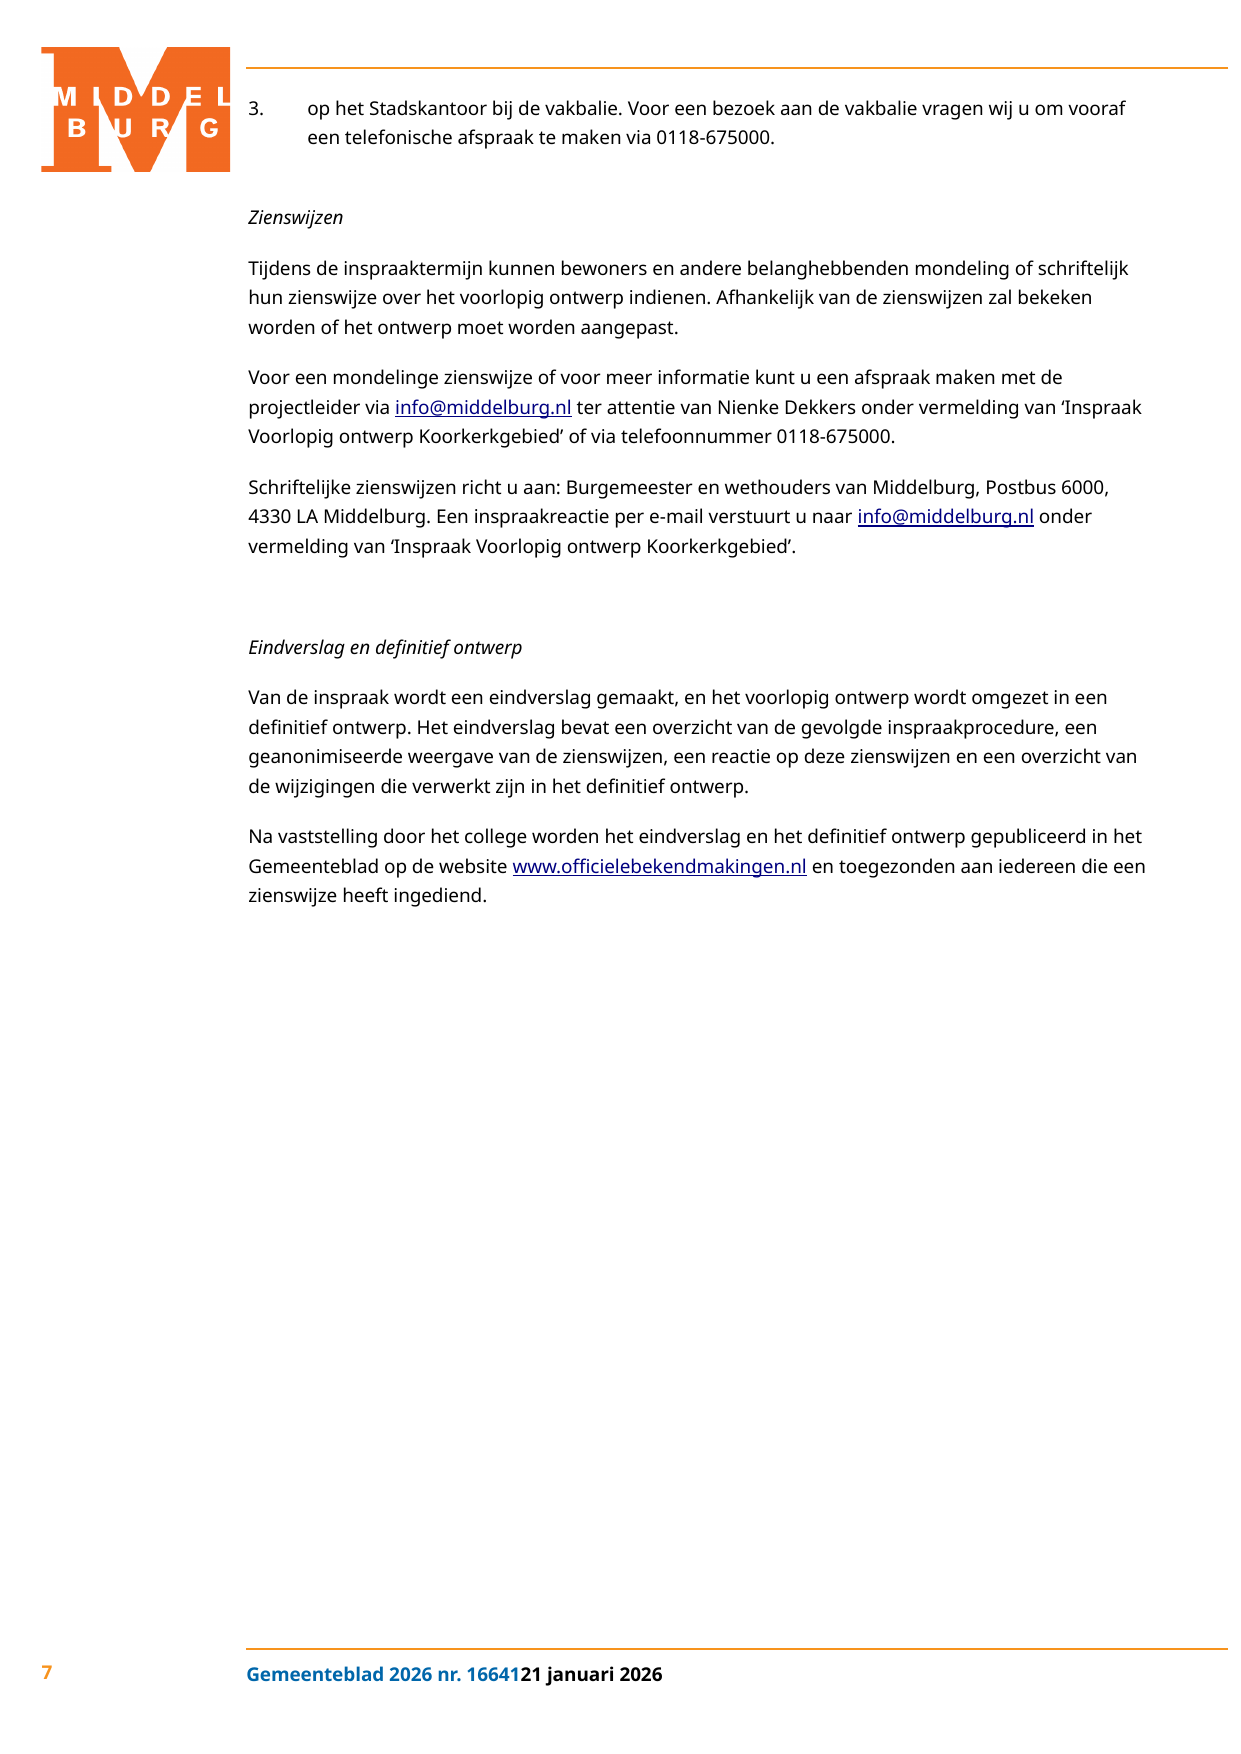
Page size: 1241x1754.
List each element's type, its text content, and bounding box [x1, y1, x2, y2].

text Voor een mondelinge zienswijze of voor meer informatie kunt u een afspraak maken met de projectleider via info@middelburg.nl ter attentie van Nienke Dekkers onder vermelding van ‘Inspraak Voorlopig ontwerp Koorkerkgebied’ of via telefoonnummer 0118-675000. [248, 364, 1152, 449]
text Schriftelijke zienswijzen richt u aan: Burgemeester en wethouders van Middelburg, Postbus 6000, 4330 LA Middelburg. Een inspraakreactie per e-mail verstuurt u naar info@middelburg.nl onder vermelding van ‘Inspraak Voorlopig ontwerp Koorkerkgebied’. [248, 474, 1152, 559]
text Zienswijzen [248, 204, 1152, 230]
list op het Stadskantoor bij de vakbalie. Voor een bezoek aan de vakbalie vragen wij u om vooraf een telefonische afspraak te maken via 0118-675000. [248, 95, 1152, 150]
text Na vaststelling door het college worden het eindverslag en het definitief ontwerp gepubliceerd in het Gemeenteblad op de website www.officielebekendmakingen.nl en toegezonden aan iedereen die een zienswijze heeft ingediend. [248, 823, 1152, 908]
text Eindverslag en definitief ontwerp [248, 634, 1152, 660]
text Tijdens de inspraaktermijn kunnen bewoners en andere belanghebbenden mondeling of schriftelijk hun zienswijze over het voorlopig ontwerp indienen. Afhankelijk van de zienswijzen zal bekeken worden of het ontwerp moet worden aangepast. [248, 255, 1152, 340]
text Van de inspraak wordt een eindverslag gemaakt, en het voorlopig ontwerp wordt omgezet in een definitief ontwerp. Het eindverslag bevat een overzicht van de gevolgde inspraakprocedure, een geanonimiseerde weergave van de zienswijzen, een reactie op deze zienswijzen en een overzicht van de wijzigingen die verwerkt zijn in het definitief ontwerp. [248, 684, 1152, 799]
picture [41, 47, 231, 172]
